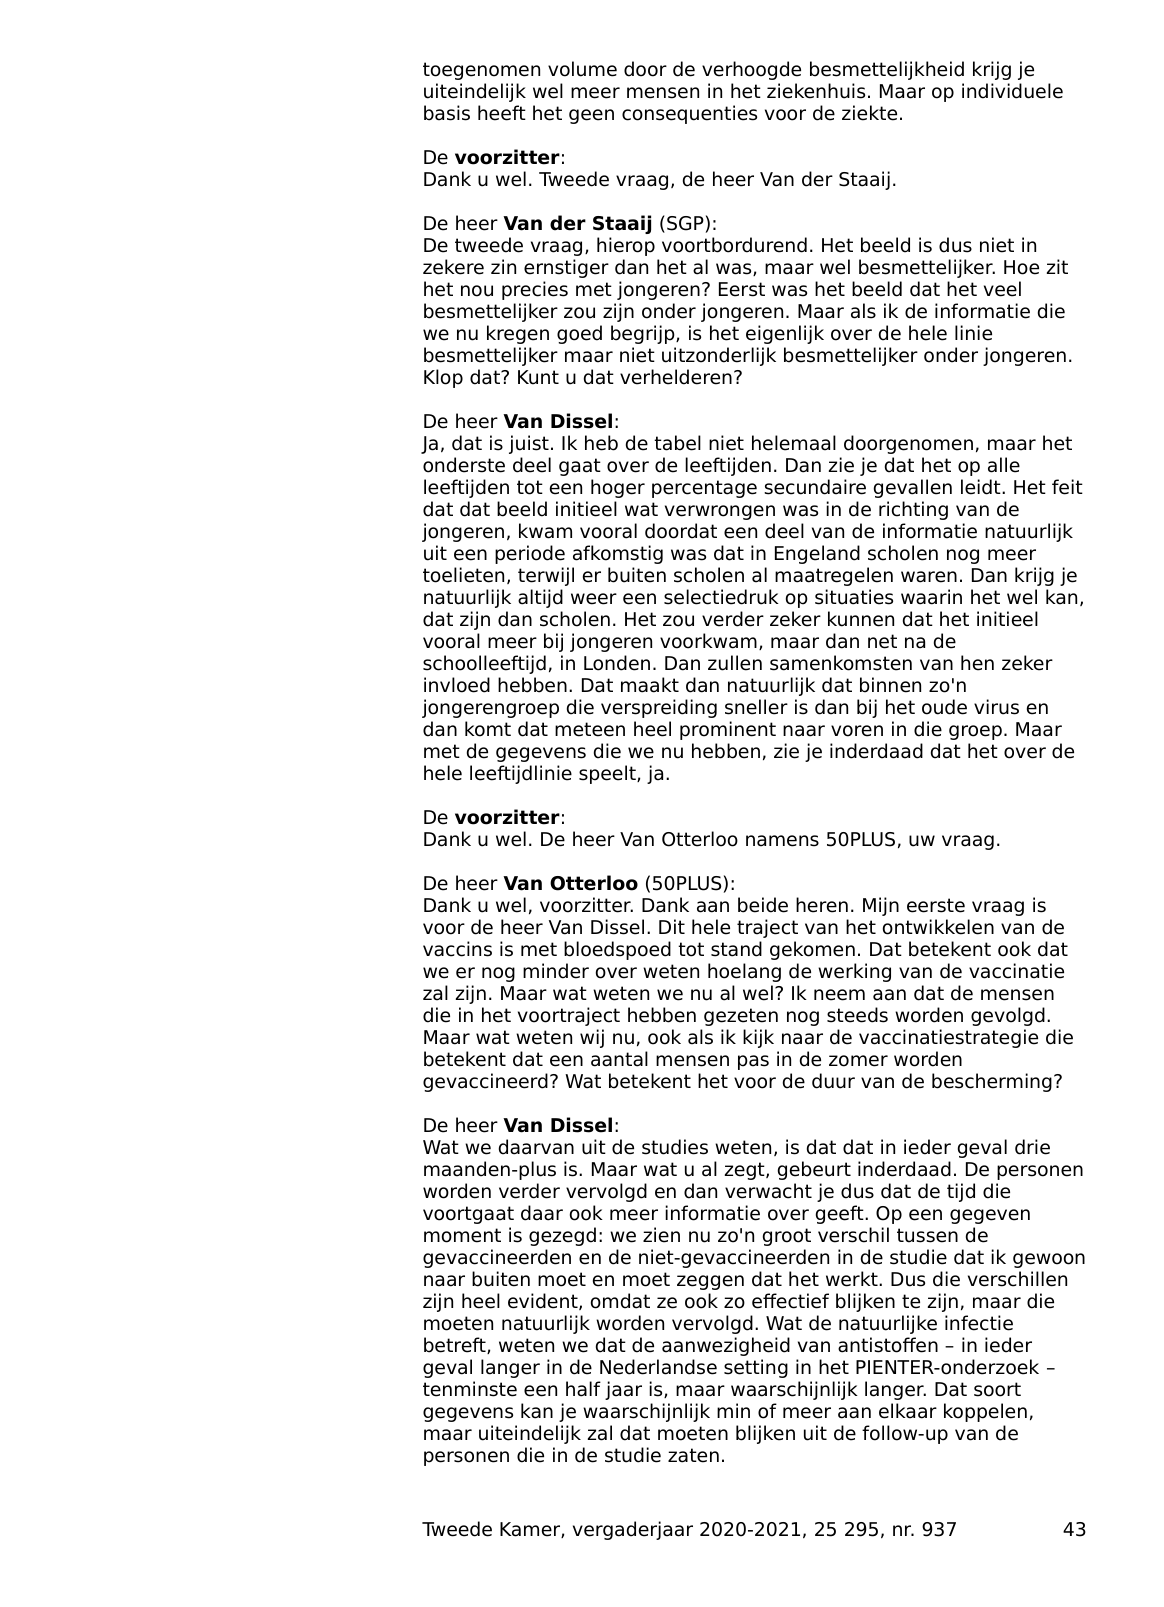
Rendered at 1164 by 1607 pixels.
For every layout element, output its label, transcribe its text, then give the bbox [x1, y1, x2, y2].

text De heer Van Dissel: [422, 1115, 1087, 1137]
text De heer Van Otterloo (50PLUS): [422, 873, 1087, 895]
text Dank u wel. Tweede vraag, de heer Van der Staaij. [422, 169, 1087, 191]
text De voorzitter: [422, 147, 1087, 169]
text De heer Van der Staaij (SGP): [422, 213, 1087, 235]
text Wat we daarvan uit de studies weten, is dat dat in ieder geval drie maanden-plus is. Maar wat u al zegt, gebeurt inderdaad. De personen worden verder vervolgd en dan verwacht je dus dat de tijd die voortgaat daar ook meer informatie over geeft. Op een gegeven moment is gezegd: we zien nu zo'n groot verschil tussen de gevaccineerden en de niet-gevaccineerden in de studie dat ik gewoon naar buiten moet en moet zeggen dat het werkt. Dus die verschillen zijn heel evident, omdat ze ook zo effectief blijken te zijn, maar die moeten natuurlijk worden vervolgd. Wat de natuurlijke infectie betreft, weten we dat de aanwezigheid van antistoffen – in ieder geval langer in de Nederlandse setting in het PIENTER-onderzoek – tenminste een half jaar is, maar waarschijnlijk langer. Dat soort gegevens kan je waarschijnlijk min of meer aan elkaar koppelen, maar uiteindelijk zal dat moeten blijken uit de follow-up van de personen die in de studie zaten. [422, 1137, 1087, 1467]
text toegenomen volume door de verhoogde besmettelijkheid krijg je uiteindelijk wel meer mensen in het ziekenhuis. Maar op individuele basis heeft het geen consequenties voor de ziekte. [422, 59, 1087, 125]
text De voorzitter: [422, 807, 1087, 829]
text Dank u wel, voorzitter. Dank aan beide heren. Mijn eerste vraag is voor de heer Van Dissel. Dit hele traject van het ontwikkelen van de vaccins is met bloedspoed tot stand gekomen. Dat betekent ook dat we er nog minder over weten hoelang de werking van de vaccinatie zal zijn. Maar wat weten we nu al wel? Ik neem aan dat de mensen die in het voortraject hebben gezeten nog steeds worden gevolgd. Maar wat weten wij nu, ook als ik kijk naar de vaccinatiestrategie die betekent dat een aantal mensen pas in de zomer worden gevaccineerd? Wat betekent het voor de duur van de bescherming? [422, 895, 1087, 1093]
text Dank u wel. De heer Van Otterloo namens 50PLUS, uw vraag. [422, 829, 1087, 851]
text De tweede vraag, hierop voortbordurend. Het beeld is dus niet in zekere zin ernstiger dan het al was, maar wel besmettelijker. Hoe zit het nou precies met jongeren? Eerst was het beeld dat het veel besmettelijker zou zijn onder jongeren. Maar als ik de informatie die we nu kregen goed begrijp, is het eigenlijk over de hele linie besmettelijker maar niet uitzonderlijk besmettelijker onder jongeren. Klop dat? Kunt u dat verhelderen? [422, 235, 1087, 389]
text De heer Van Dissel: [422, 411, 1087, 433]
text Ja, dat is juist. Ik heb de tabel niet helemaal doorgenomen, maar het onderste deel gaat over de leeftijden. Dan zie je dat het op alle leeftijden tot een hoger percentage secundaire gevallen leidt. Het feit dat dat beeld initieel wat verwrongen was in de richting van de jongeren, kwam vooral doordat een deel van de informatie natuurlijk uit een periode afkomstig was dat in Engeland scholen nog meer toelieten, terwijl er buiten scholen al maatregelen waren. Dan krijg je natuurlijk altijd weer een selectiedruk op situaties waarin het wel kan, dat zijn dan scholen. Het zou verder zeker kunnen dat het initieel vooral meer bij jongeren voorkwam, maar dan net na de schoolleeftijd, in Londen. Dan zullen samenkomsten van hen zeker invloed hebben. Dat maakt dan natuurlijk dat binnen zo'n jongerengroep die verspreiding sneller is dan bij het oude virus en dan komt dat meteen heel prominent naar voren in die groep. Maar met de gegevens die we nu hebben, zie je inderdaad dat het over de hele leeftijdlinie speelt, ja. [422, 433, 1087, 785]
